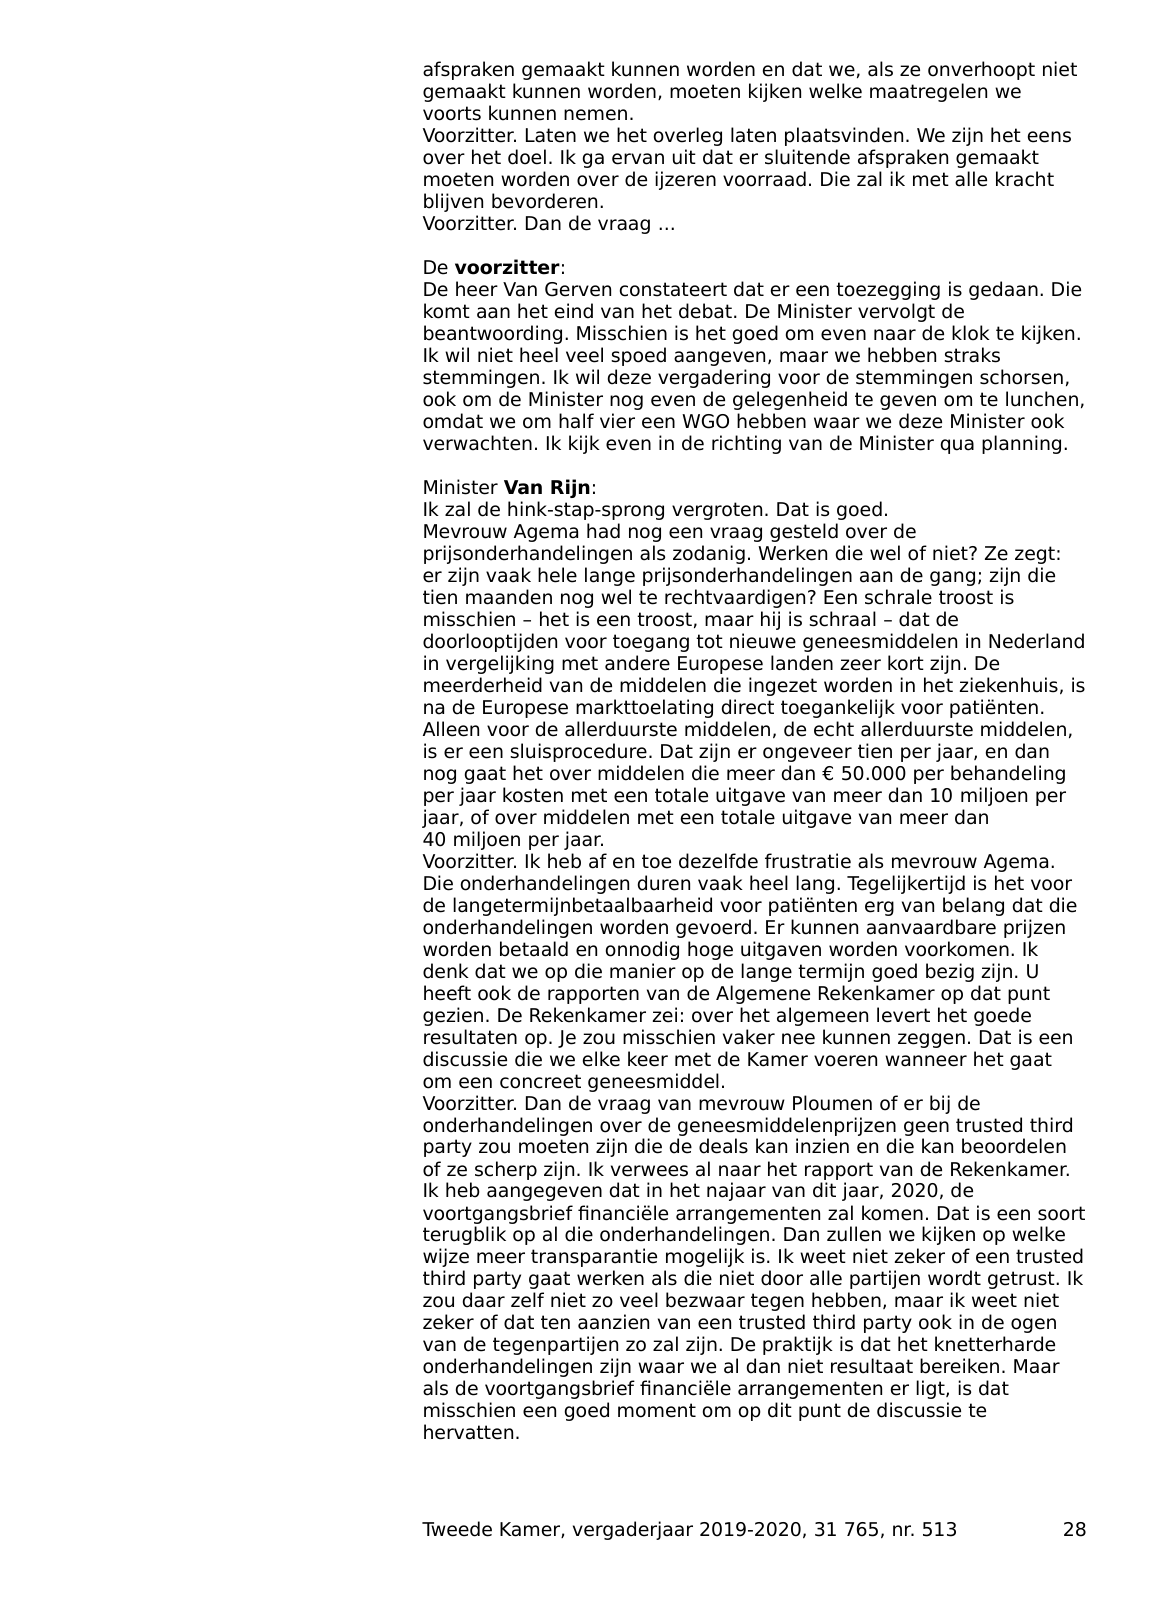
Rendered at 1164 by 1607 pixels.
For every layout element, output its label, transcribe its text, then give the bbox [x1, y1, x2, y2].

text Voorzitter. Dan de vraag van mevrouw Ploumen of er bij de onderhandelingen over de geneesmiddelenprijzen geen trusted third party zou moeten zijn die de deals kan inzien en die kan beoordelen of ze scherp zijn. Ik verwees al naar het rapport van de Rekenkamer. Ik heb aangegeven dat in het najaar van dit jaar, 2020, de voortgangsbrief financiële arrangementen zal komen. Dat is een soort terugblik op al die onderhandelingen. Dan zullen we kijken op welke wijze meer transparantie mogelijk is. Ik weet niet zeker of een trusted third party gaat werken als die niet door alle partijen wordt getrust. Ik zou daar zelf niet zo veel bezwaar tegen hebben, maar ik weet niet zeker of dat ten aanzien van een trusted third party ook in de ogen van de tegenpartijen zo zal zijn. De praktijk is dat het knetterharde onderhandelingen zijn waar we al dan niet resultaat bereiken. Maar als de voortgangsbrief financiële arrangementen er ligt, is dat misschien een goed moment om op dit punt de discussie te hervatten. [422, 1092, 1087, 1444]
text afspraken gemaakt kunnen worden en dat we, als ze onverhoopt niet gemaakt kunnen worden, moeten kijken welke maatregelen we voorts kunnen nemen. [422, 59, 1087, 125]
text Minister Van Rijn: [422, 477, 1087, 499]
text Ik zal de hink-stap-sprong vergroten. Dat is goed. [422, 499, 1087, 521]
text Voorzitter. Ik heb af en toe dezelfde frustratie als mevrouw Agema. Die onderhandelingen duren vaak heel lang. Tegelijkertijd is het voor de langetermijnbetaalbaarheid voor patiënten erg van belang dat die onderhandelingen worden gevoerd. Er kunnen aanvaardbare prijzen worden betaald en onnodig hoge uitgaven worden voorkomen. Ik denk dat we op die manier op de lange termijn goed bezig zijn. U heeft ook de rapporten van de Algemene Rekenkamer op dat punt gezien. De Rekenkamer zei: over het algemeen levert het goede resultaten op. Je zou misschien vaker nee kunnen zeggen. Dat is een discussie die we elke keer met de Kamer voeren wanneer het gaat om een concreet geneesmiddel. [422, 851, 1087, 1092]
text Voorzitter. Laten we het overleg laten plaatsvinden. We zijn het eens over het doel. Ik ga ervan uit dat er sluitende afspraken gemaakt moeten worden over de ijzeren voorraad. Die zal ik met alle kracht blijven bevorderen. [422, 125, 1087, 213]
text Mevrouw Agema had nog een vraag gesteld over de prijsonderhandelingen als zodanig. Werken die wel of niet? Ze zegt: er zijn vaak hele lange prijsonderhandelingen aan de gang; zijn die tien maanden nog wel te rechtvaardigen? Een schrale troost is misschien – het is een troost, maar hij is schraal – dat de doorlooptijden voor toegang tot nieuwe geneesmiddelen in Nederland in vergelijking met andere Europese landen zeer kort zijn. De meerderheid van de middelen die ingezet worden in het ziekenhuis, is na de Europese markttoelating direct toegankelijk voor patiënten. Alleen voor de allerduurste middelen, de echt allerduurste middelen, is er een sluisprocedure. Dat zijn er ongeveer tien per jaar, en dan nog gaat het over middelen die meer dan € 50.000 per behandeling per jaar kosten met een totale uitgave van meer dan 10 miljoen per jaar, of over middelen met een totale uitgave van meer dan 40 miljoen per jaar. [422, 521, 1087, 851]
text De voorzitter: [422, 257, 1087, 279]
text Voorzitter. Dan de vraag ... [422, 213, 1087, 235]
text De heer Van Gerven constateert dat er een toezegging is gedaan. Die komt aan het eind van het debat. De Minister vervolgt de beantwoording. Misschien is het goed om even naar de klok te kijken. Ik wil niet heel veel spoed aangeven, maar we hebben straks stemmingen. Ik wil deze vergadering voor de stemmingen schorsen, ook om de Minister nog even de gelegenheid te geven om te lunchen, omdat we om half vier een WGO hebben waar we deze Minister ook verwachten. Ik kijk even in de richting van de Minister qua planning. [422, 279, 1087, 455]
